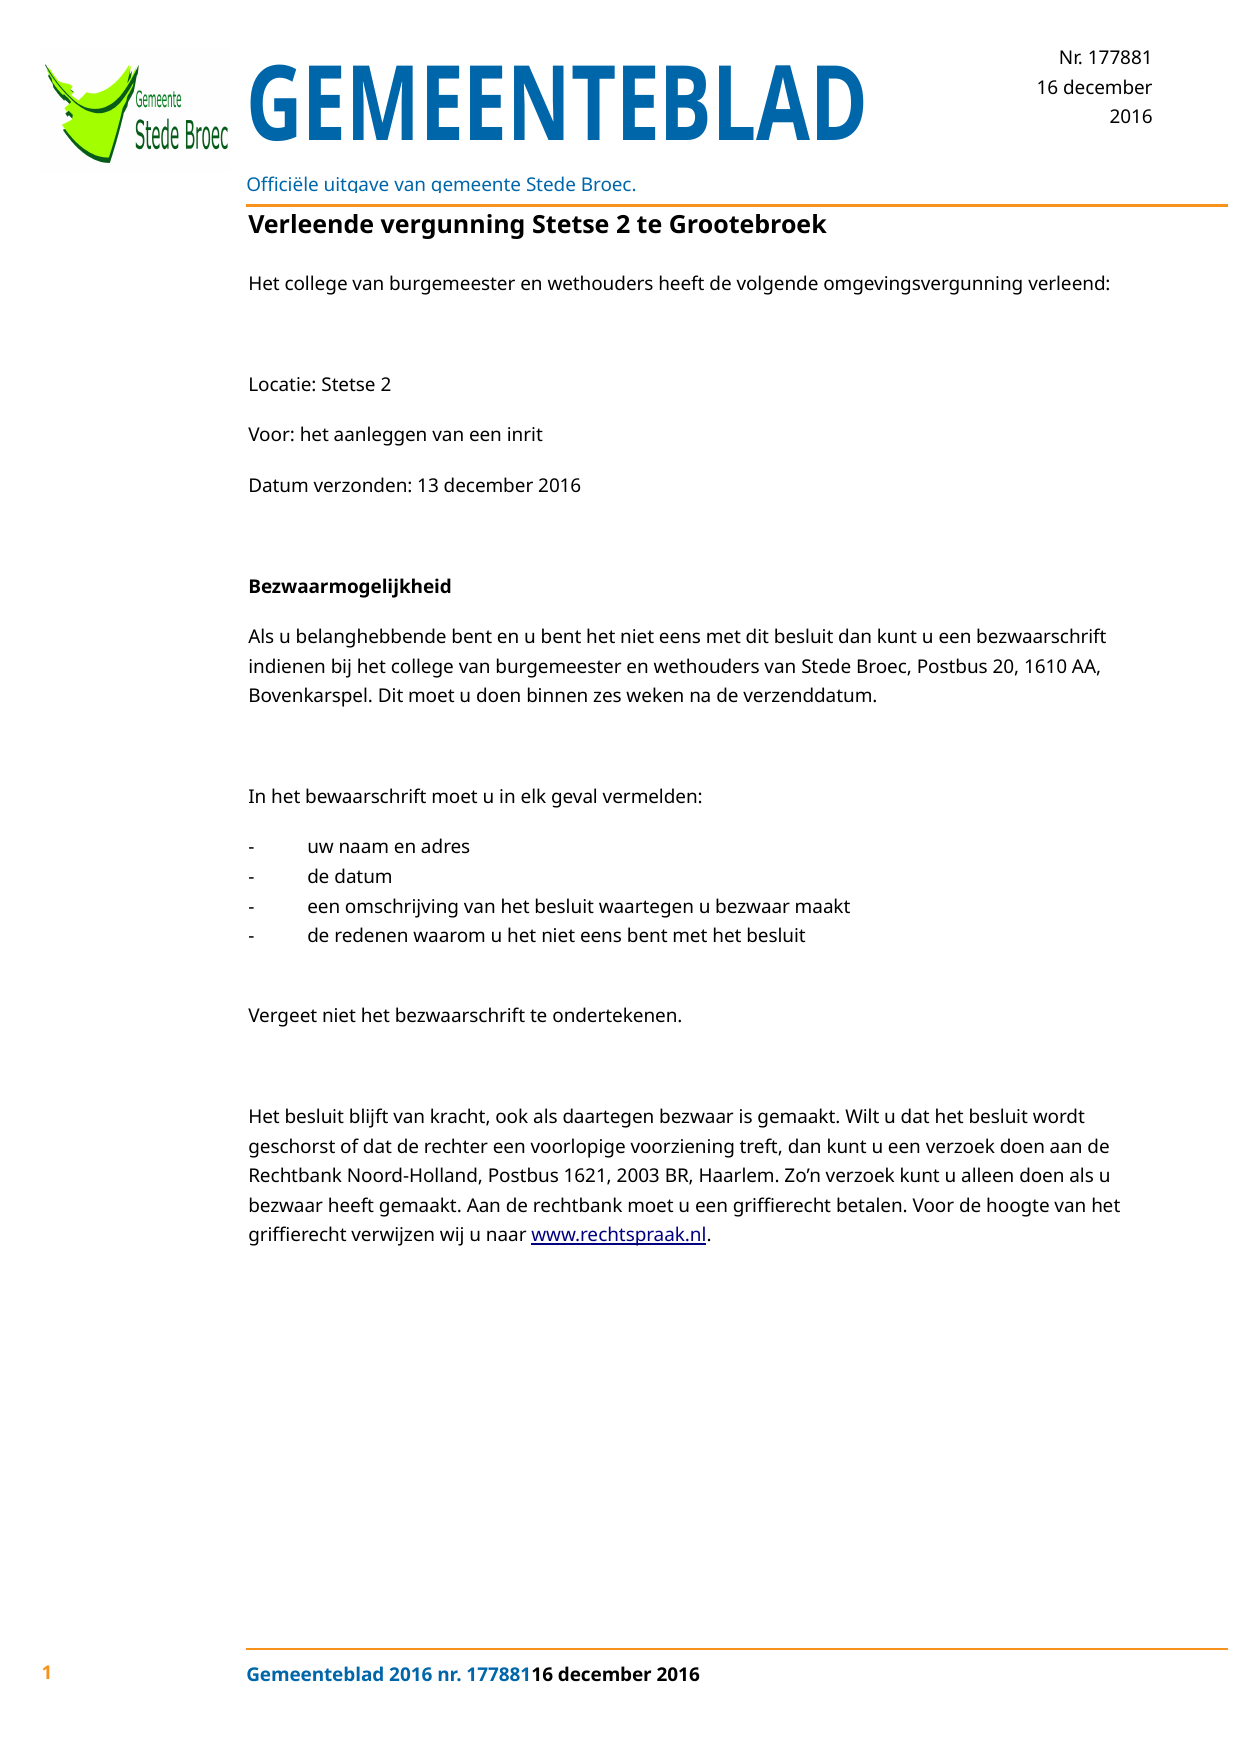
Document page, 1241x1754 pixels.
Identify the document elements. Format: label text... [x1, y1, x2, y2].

text Het besluit blijft van kracht, ook als daartegen bezwaar is gemaakt. Wilt u dat het besluit wordt geschorst of dat de rechter een voorlopige voorziening treft, dan kunt u een verzoek doen aan de Rechtbank Noord-Holland, Postbus 1621, 2003 BR, Haarlem. Zo’n verzoek kunt u alleen doen als u bezwaar heeft gemaakt. Aan de rechtbank moet u een griffierecht betalen. Voor de hoogte van het griffierecht verwijzen wij u naar www.rechtspraak.nl. [248, 1103, 1152, 1247]
list een omschrijving van het besluit waartegen u bezwaar maakt [248, 893, 1152, 918]
text Vergeet niet het bezwaarschrift te ondertekenen. [248, 1002, 1152, 1028]
text Het college van burgemeester en wethouders heeft de volgende omgevingsvergunning verleend: [248, 270, 1152, 296]
text Datum verzonden: 13 december 2016 [248, 472, 1152, 498]
list de redenen waarom u het niet eens bent met het besluit [248, 922, 1152, 948]
text Locatie: Stetse 2 [248, 371, 1152, 397]
text Als u belanghebbende bent en u bent het niet eens met dit besluit dan kunt u een bezwaarschrift indienen bij het college van burgemeester en wethouders van Stede Broec, Postbus 20, 1610 AA, Bovenkarspel. Dit moet u doen binnen zes weken na de verzenddatum. [248, 623, 1152, 708]
text Bezwaarmogelijkheid [248, 573, 1152, 598]
list de datum [248, 863, 1152, 889]
list uw naam en adres [248, 834, 1152, 859]
text Voor: het aanleggen van een inrit [248, 422, 1152, 447]
picture [41, 47, 231, 172]
text In het bewaarschrift moet u in elk geval vermelden: [248, 783, 1152, 809]
text Verleende vergunning Stetse 2 te Grootebroek [248, 207, 1152, 241]
